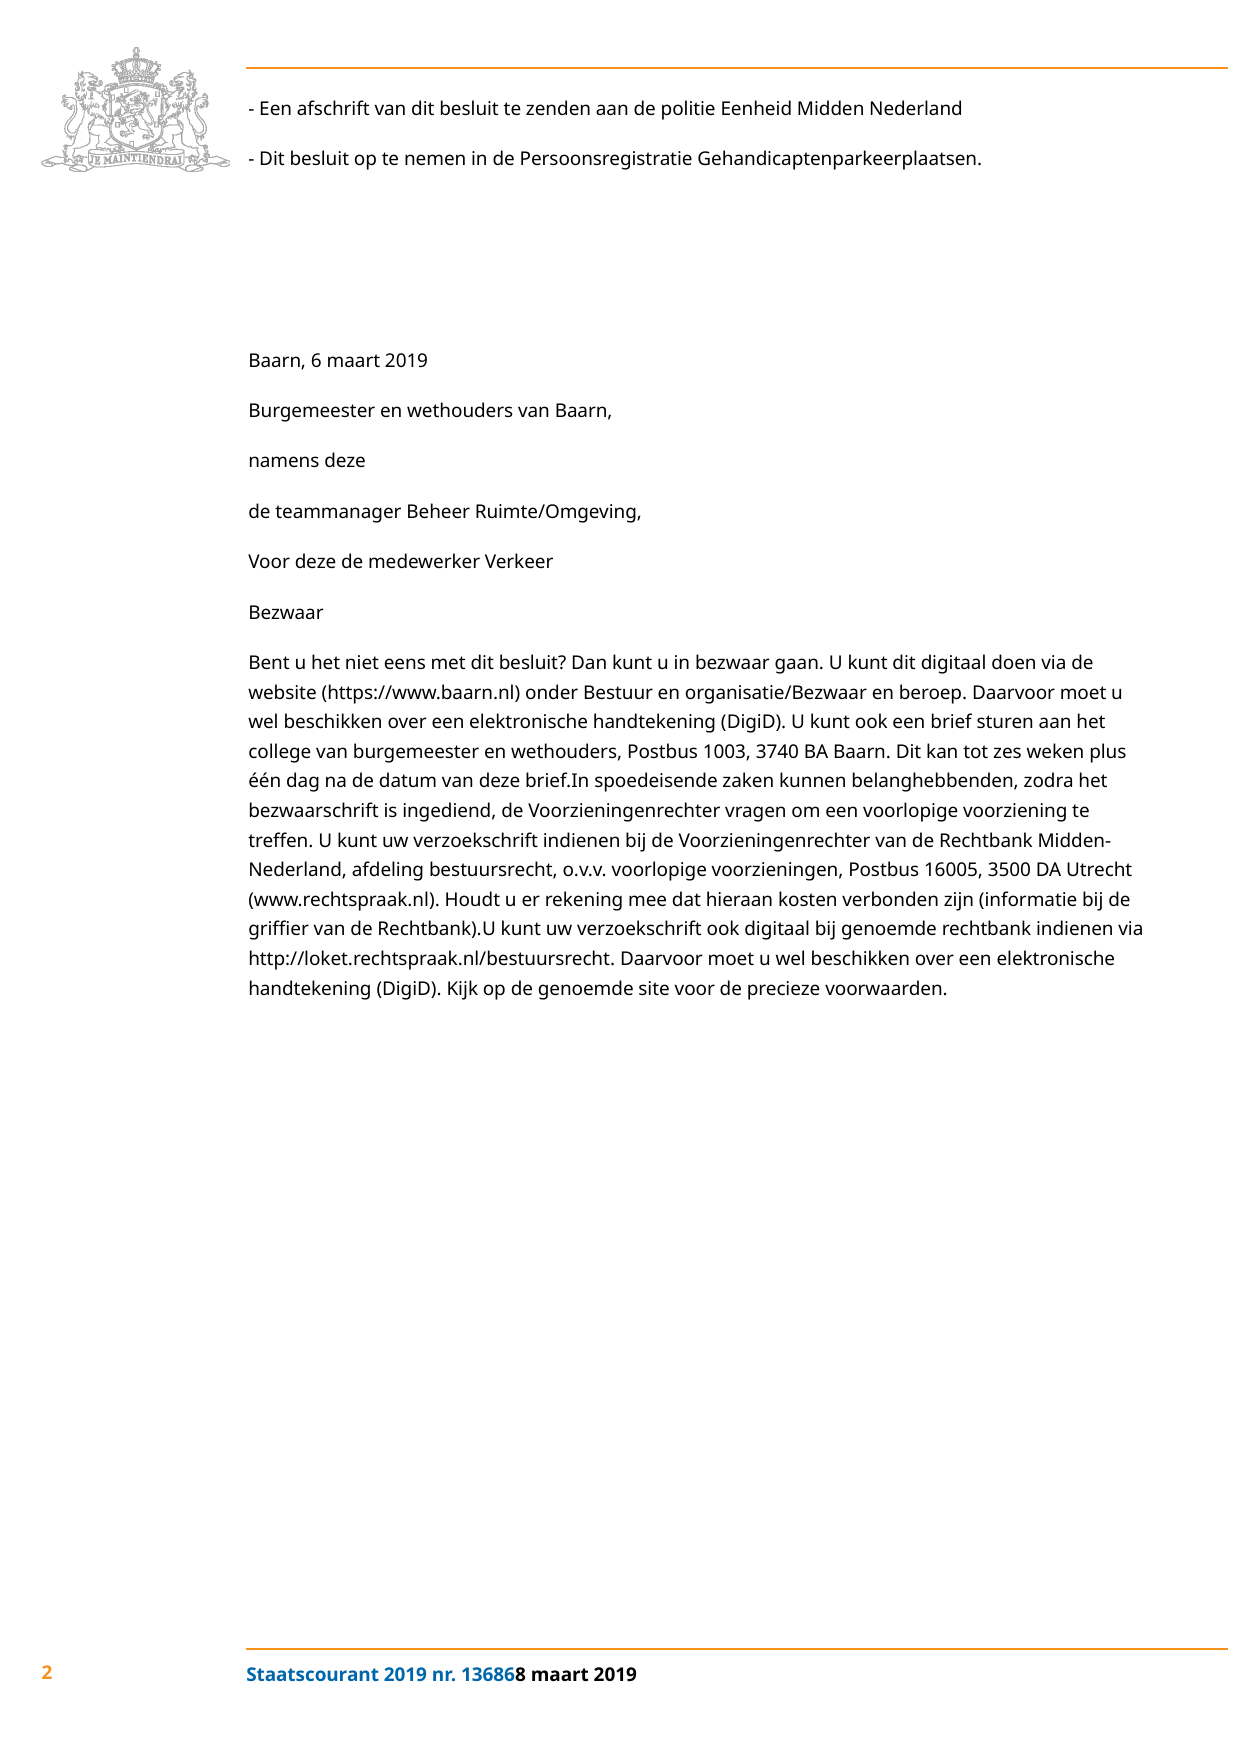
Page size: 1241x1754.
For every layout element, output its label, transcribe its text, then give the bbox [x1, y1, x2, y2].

text Baarn, 6 maart 2019 [248, 347, 1152, 373]
text namens deze [248, 448, 1152, 473]
picture [41, 47, 231, 172]
text Bent u het niet eens met dit besluit? Dan kunt u in bezwaar gaan. U kunt dit digitaal doen via de website (https://www.baarn.nl) onder Bestuur en organisatie/Bezwaar en beroep. Daarvoor moet u wel beschikken over een elektronische handtekening (DigiD). U kunt ook een brief sturen aan het college van burgemeester en wethouders, Postbus 1003, 3740 BA Baarn. Dit kan tot zes weken plus één dag na de datum van deze brief.In spoedeisende zaken kunnen belanghebbenden, zodra het bezwaarschrift is ingediend, de Voorzieningenrechter vragen om een voorlopige voorziening te treffen. U kunt uw verzoekschrift indienen bij de Voorzieningenrechter van de Rechtbank Midden-Nederland, afdeling bestuursrecht, o.v.v. voorlopige voorzieningen, Postbus 16005, 3500 DA Utrecht (www.rechtspraak.nl). Houdt u er rekening mee dat hieraan kosten verbonden zijn (informatie bij de griffier van de Rechtbank).U kunt uw verzoekschrift ook digitaal bij genoemde rechtbank indienen via http://loket.rechtspraak.nl/bestuursrecht. Daarvoor moet u wel beschikken over een elektronische handtekening (DigiD). Kijk op de genoemde site voor de precieze voorwaarden. [248, 649, 1152, 1001]
text Burgemeester en wethouders van Baarn, [248, 397, 1152, 423]
text de teammanager Beheer Ruimte/Omgeving, [248, 498, 1152, 524]
text Voor deze de medewerker Verkeer [248, 548, 1152, 574]
text - Een afschrift van dit besluit te zenden aan de politie Eenheid Midden Nederland [248, 95, 1152, 121]
text Bezwaar [248, 599, 1152, 625]
text - Dit besluit op te nemen in de Persoonsregistratie Gehandicaptenparkeerplaatsen. [248, 145, 1152, 171]
